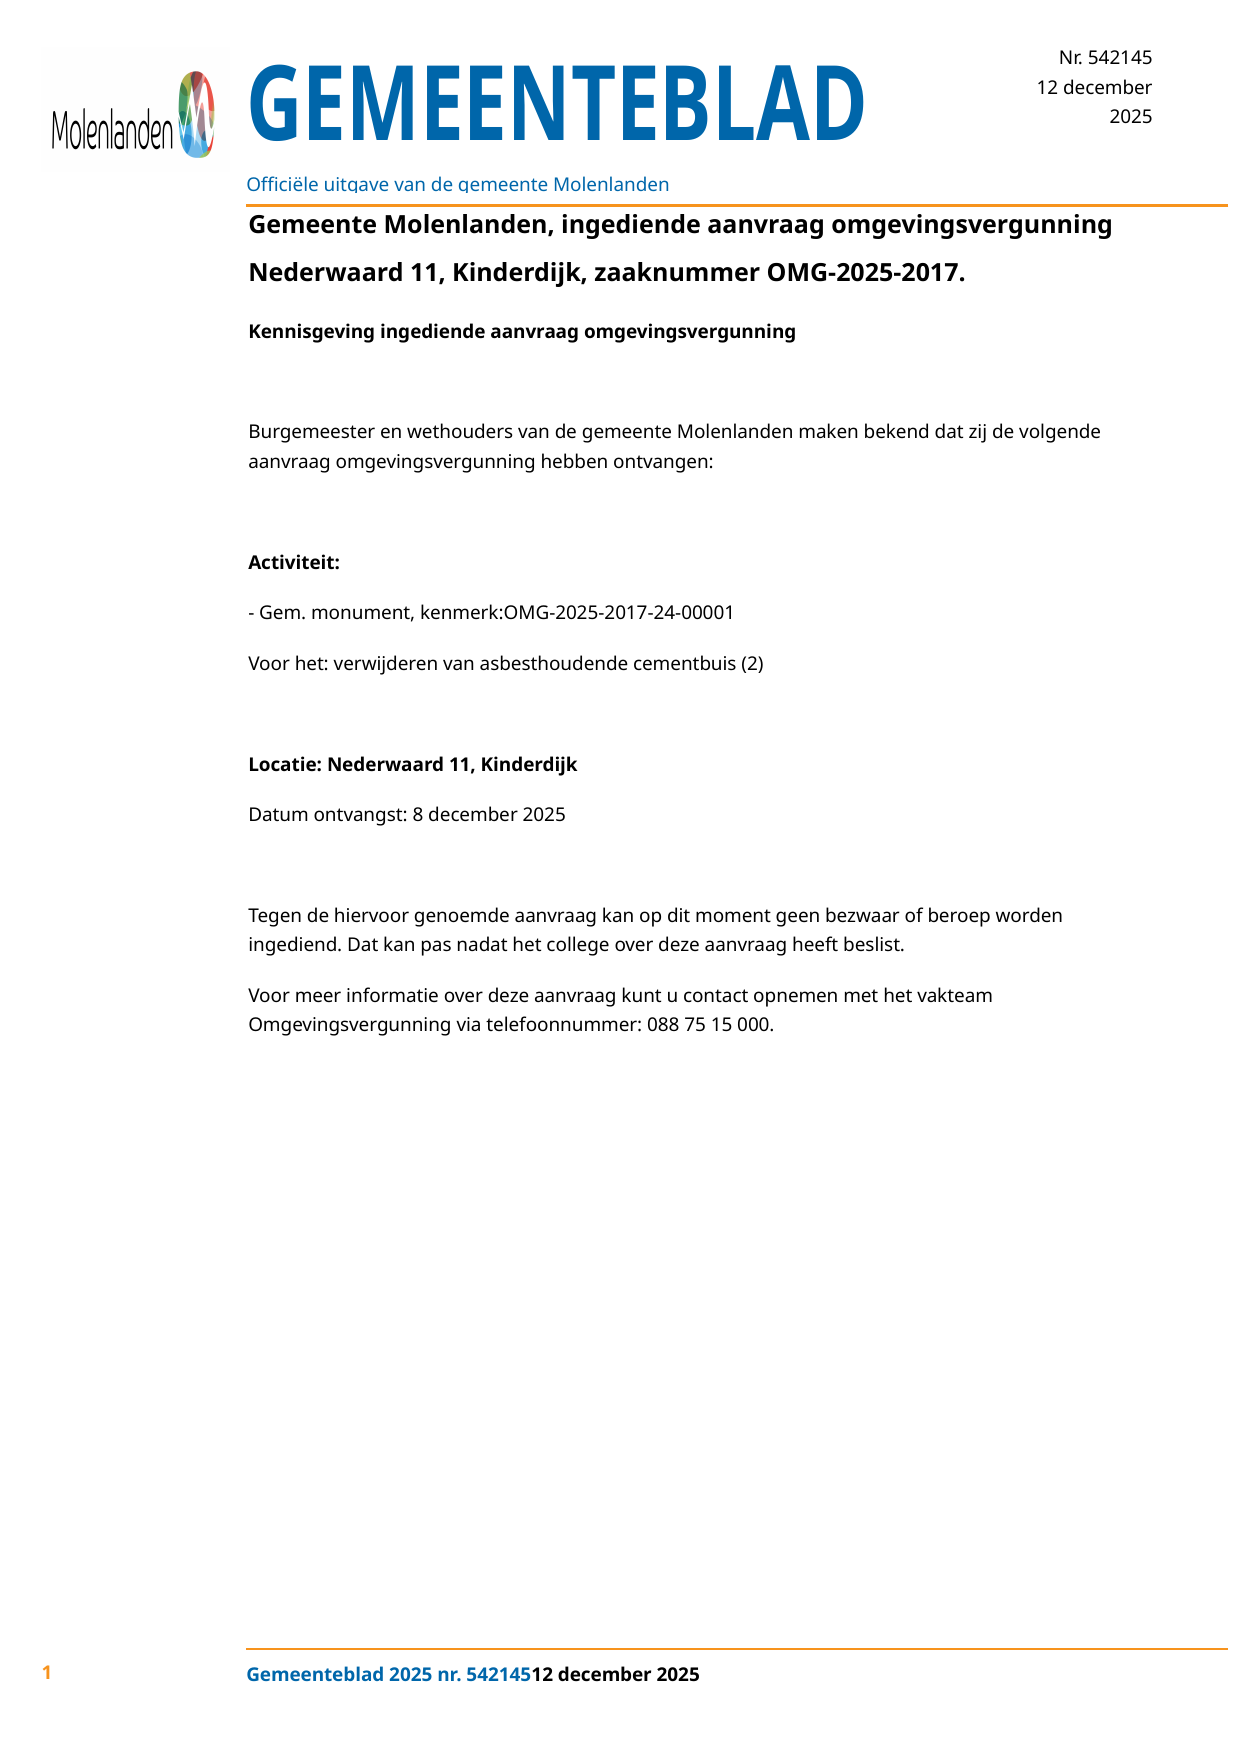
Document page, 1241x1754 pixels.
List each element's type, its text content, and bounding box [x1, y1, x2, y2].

picture [41, 47, 231, 172]
text - Gem. monument, kenmerk:OMG-2025-2017-24-00001 [248, 599, 1152, 625]
text Voor het: verwijderen van asbesthoudende cementbuis (2) [248, 650, 1152, 676]
text Datum ontvangst: 8 december 2025 [248, 801, 1152, 827]
text Kennisgeving ingediende aanvraag omgevingsvergunning [248, 318, 1152, 344]
text Voor meer informatie over deze aanvraag kunt u contact opnemen met het vakteam Omgevingsvergunning via telefoonnummer: 088 75 15 000. [248, 982, 1152, 1037]
text Gemeente Molenlanden, ingediende aanvraag omgevingsvergunning Nederwaard 11, Kinderdijk, zaaknummer OMG-2025-2017. [248, 207, 1152, 288]
text Burgemeester en wethouders van de gemeente Molenlanden maken bekend dat zij de volgende aanvraag omgevingsvergunning hebben ontvangen: [248, 419, 1152, 474]
text Tegen de hiervoor genoemde aanvraag kan op dit moment geen bezwaar of beroep worden ingediend. Dat kan pas nadat het college over deze aanvraag heeft beslist. [248, 902, 1152, 957]
text Activiteit: [248, 549, 1152, 575]
text Locatie: Nederwaard 11, Kinderdijk [248, 751, 1152, 777]
